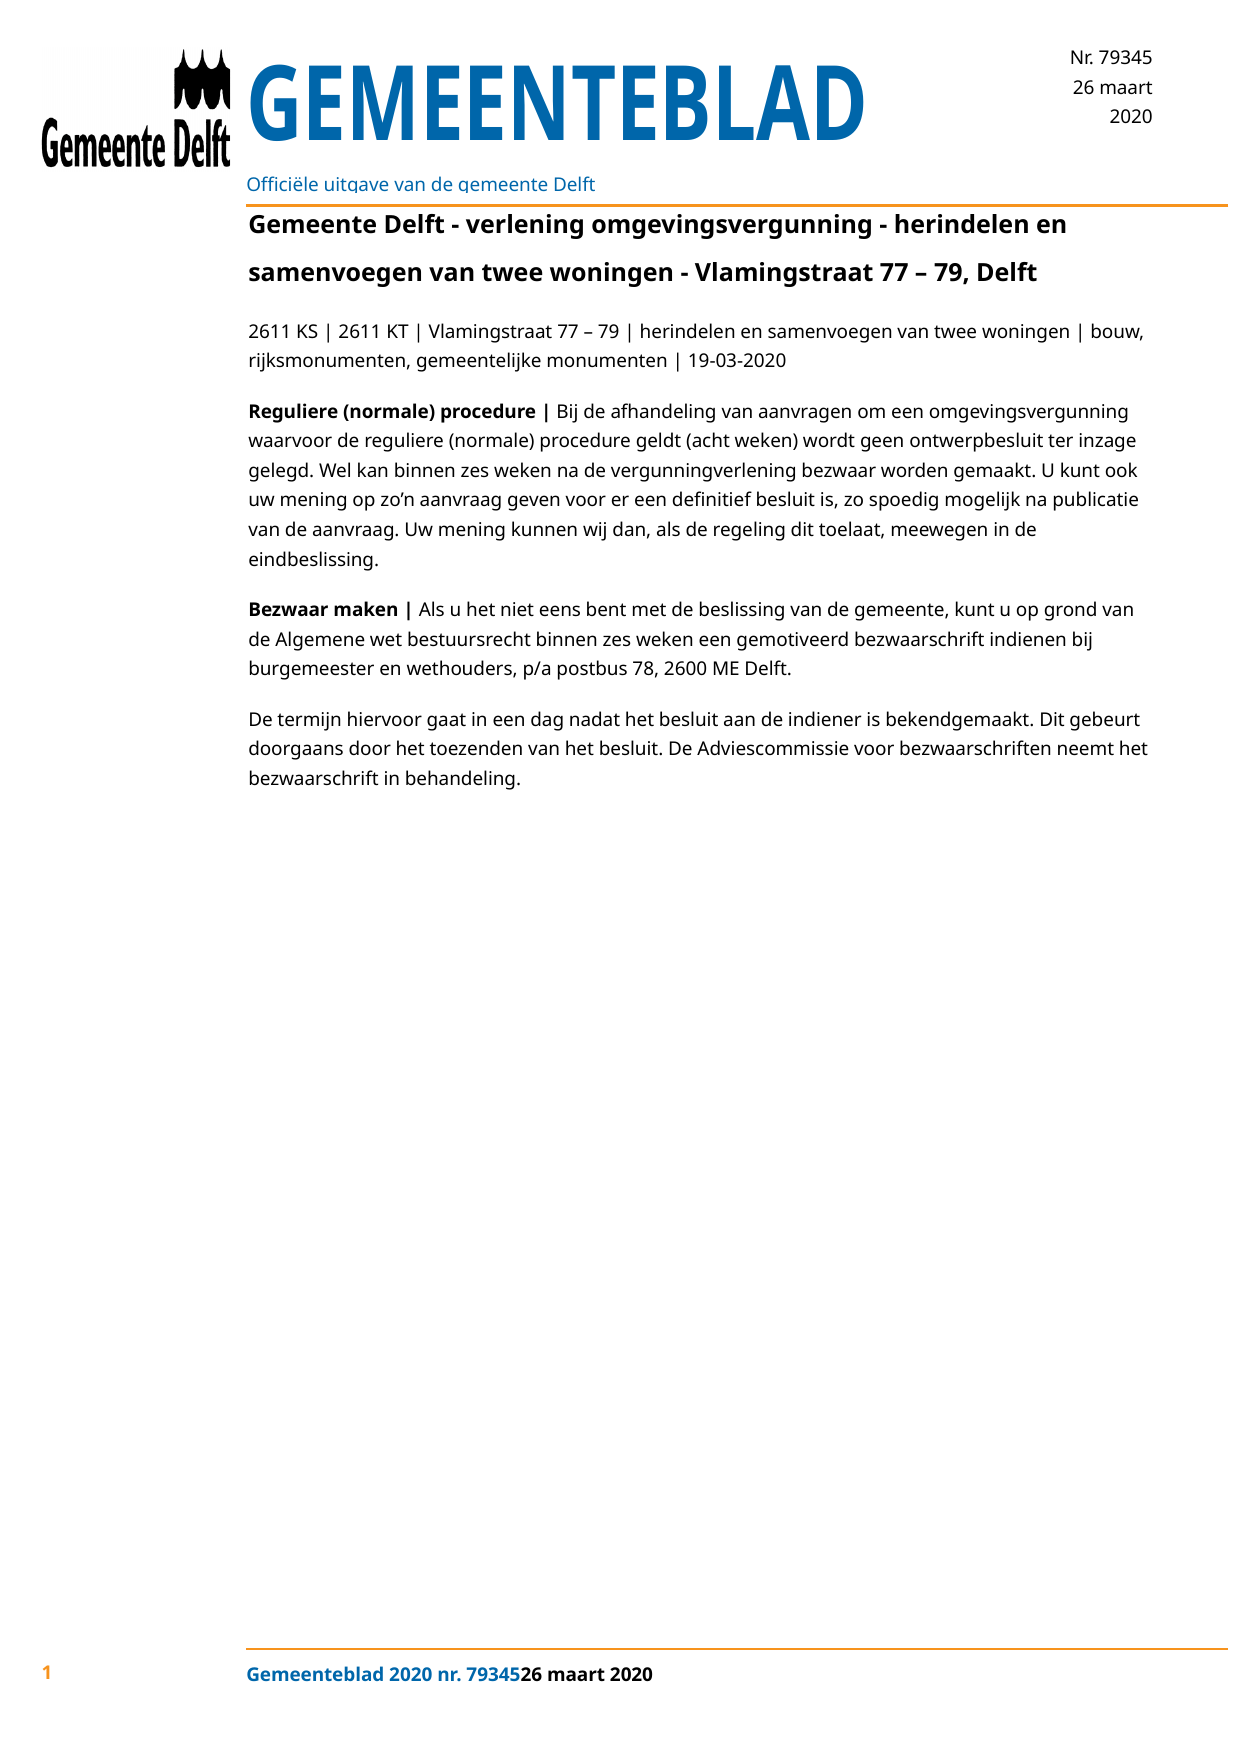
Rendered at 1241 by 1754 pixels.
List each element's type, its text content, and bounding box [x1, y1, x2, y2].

text De termijn hiervoor gaat in een dag nadat het besluit aan de indiener is bekendgemaakt. Dit gebeurt doorgaans door het toezenden van het besluit. De Adviescommissie voor bezwaarschriften neemt het bezwaarschrift in behandeling. [248, 706, 1152, 791]
picture [41, 47, 231, 172]
text Reguliere (normale) procedure | Bij de afhandeling van aanvragen om een omgevingsvergunning waarvoor de reguliere (normale) procedure geldt (acht weken) wordt geen ontwerpbesluit ter inzage gelegd. Wel kan binnen zes weken na de vergunningverlening bezwaar worden gemaakt. U kunt ook uw mening op zo’n aanvraag geven voor er een definitief besluit is, zo spoedig mogelijk na publicatie van de aanvraag. Uw mening kunnen wij dan, als de regeling dit toelaat, meewegen in de eindbeslissing. [248, 398, 1152, 572]
text Bezwaar maken | Als u het niet eens bent met de beslissing van de gemeente, kunt u op grond van de Algemene wet bestuursrecht binnen zes weken een gemotiveerd bezwaarschrift indienen bij burgemeester en wethouders, p/a postbus 78, 2600 ME Delft. [248, 596, 1152, 681]
text Gemeente Delft - verlening omgevingsvergunning - herindelen en samenvoegen van twee woningen - Vlamingstraat 77 – 79, Delft [248, 207, 1152, 288]
text 2611 KS | 2611 KT | Vlamingstraat 77 – 79 | herindelen en samenvoegen van twee woningen | bouw, rijksmonumenten, gemeentelijke monumenten | 19-03-2020 [248, 318, 1152, 373]
